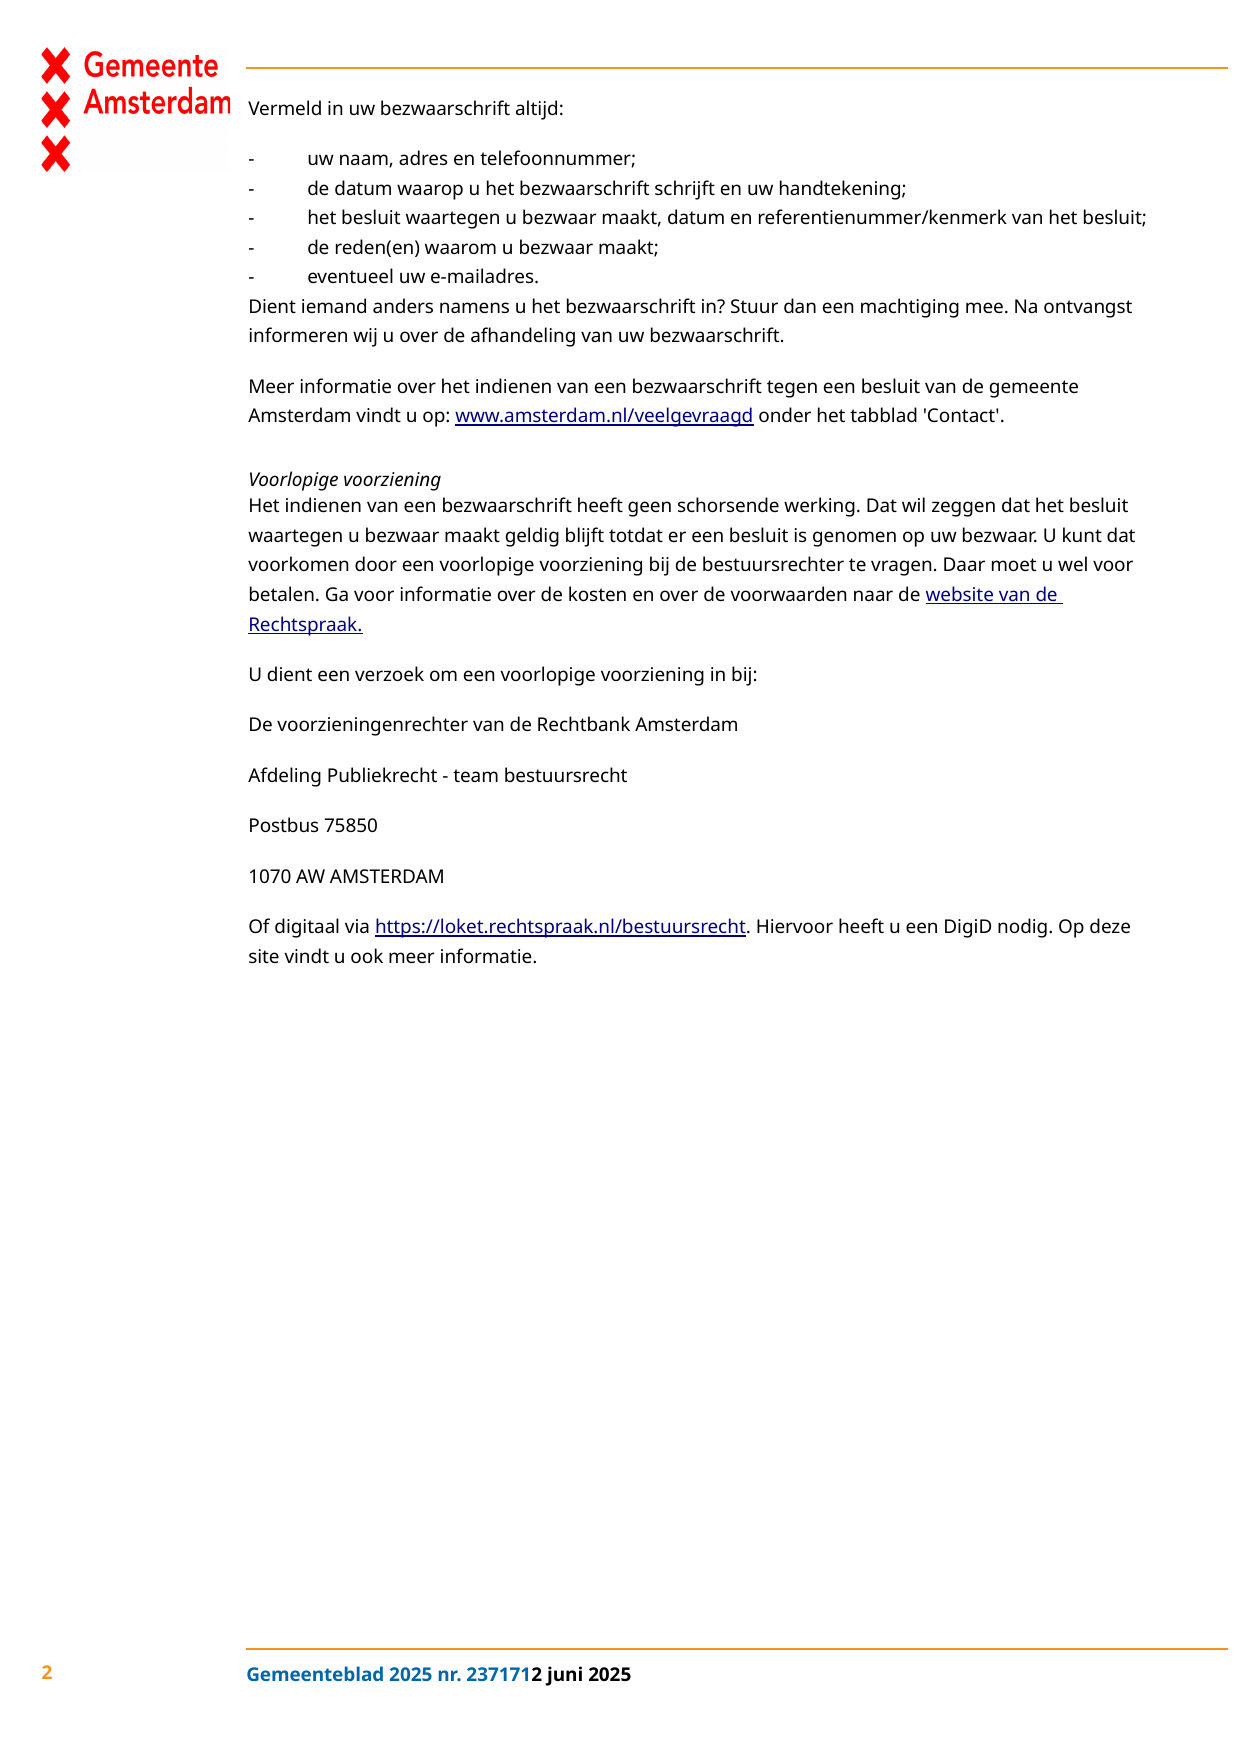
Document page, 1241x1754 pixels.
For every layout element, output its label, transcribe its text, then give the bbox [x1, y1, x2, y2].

text Afdeling Publiekrecht - team bestuursrecht [248, 762, 1152, 788]
text Meer informatie over het indienen van een bezwaarschrift tegen een besluit van de gemeente Amsterdam vindt u op: www.amsterdam.nl/veelgevraagd onder het tabblad 'Contact'. [248, 373, 1152, 428]
text Voorlopige voorziening [248, 467, 1152, 492]
text Dient iemand anders namens u het bezwaarschrift in? Stuur dan een machtiging mee. Na ontvangst informeren wij u over de afhandeling van uw bezwaarschrift. [248, 293, 1152, 348]
text Vermeld in uw bezwaarschrift altijd: [248, 95, 1152, 121]
list uw naam, adres en telefoonnummer; [248, 145, 1152, 171]
list het besluit waartegen u bezwaar maakt, datum en referentienummer/kenmerk van het besluit; [248, 204, 1152, 230]
list eventueel uw e-mailadres. [248, 263, 1152, 289]
list de reden(en) waarom u bezwaar maakt; [248, 234, 1152, 260]
text U dient een verzoek om een voorlopige voorziening in bij: [248, 661, 1152, 687]
list de datum waarop u het bezwaarschrift schrijft en uw handtekening; [248, 175, 1152, 201]
text Of digitaal via https://loket.rechtspraak.nl/bestuursrecht. Hiervoor heeft u een DigiD nodig. Op deze site vindt u ook meer informatie. [248, 913, 1152, 968]
text 1070 AW AMSTERDAM [248, 863, 1152, 888]
picture [41, 47, 231, 172]
text Het indienen van een bezwaarschrift heeft geen schorsende werking. Dat wil zeggen dat het besluit waartegen u bezwaar maakt geldig blijft totdat er een besluit is genomen op uw bezwaar. U kunt dat voorkomen door een voorlopige voorziening bij de bestuursrechter te vragen. Daar moet u wel voor betalen. Ga voor informatie over de kosten en over de voorwaarden naar de website van de Rechtspraak. [248, 492, 1152, 636]
text Postbus 75850 [248, 812, 1152, 838]
text De voorzieningenrechter van de Rechtbank Amsterdam [248, 712, 1152, 737]
